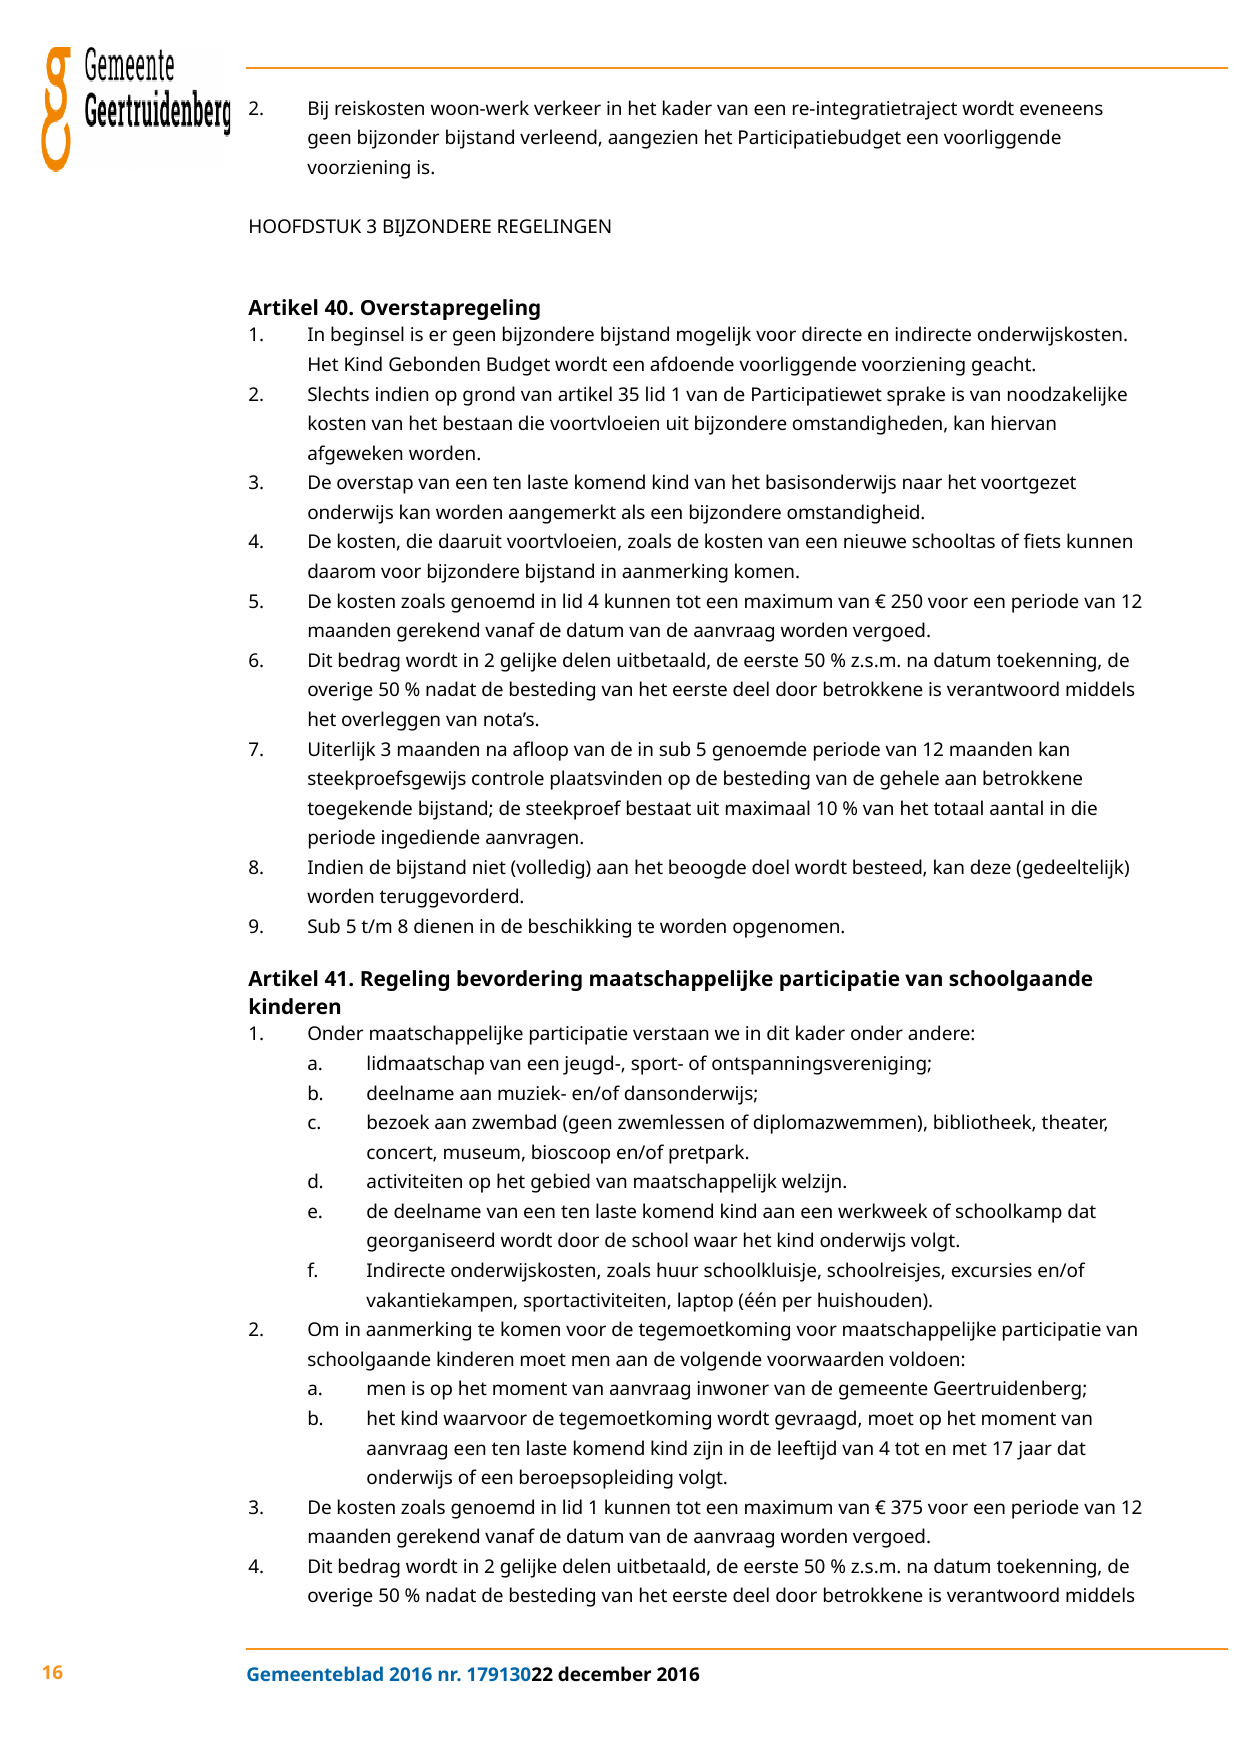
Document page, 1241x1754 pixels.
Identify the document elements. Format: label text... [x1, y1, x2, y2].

list Dit bedrag wordt in 2 gelijke delen uitbetaald, de eerste 50 % z.s.m. na datum toekenning, de overige 50 % nadat de besteding van het eerste deel door betrokkene is verantwoord middels het overleggen van nota’s. [248, 647, 1152, 732]
list De kosten zoals genoemd in lid 4 kunnen tot een maximum van € 250 voor een periode van 12 maanden gerekend vanaf de datum van de aanvraag worden vergoed. [248, 588, 1152, 643]
list Dit bedrag wordt in 2 gelijke delen uitbetaald, de eerste 50 % z.s.m. na datum toekenning, de overige 50 % nadat de besteding van het eerste deel door betrokkene is verantwoord middels [248, 1553, 1152, 1608]
list deelname aan muziek- en/of dansonderwijs; [307, 1080, 1152, 1105]
text HOOFDSTUK 3 BIJZONDERE REGELINGEN [248, 213, 1152, 239]
list Sub 5 t/m 8 dienen in de beschikking te worden opgenomen. [248, 913, 1152, 939]
text Artikel 40. Overstapregeling [248, 293, 1152, 322]
list Onder maatschappelijke participatie verstaan we in dit kader onder andere: [248, 1021, 1152, 1046]
list De overstap van een ten laste komend kind van het basisonderwijs naar het voortgezet onderwijs kan worden aangemerkt als een bijzondere omstandigheid. [248, 469, 1152, 525]
list Indien de bijstand niet (volledig) aan het beoogde doel wordt besteed, kan deze (gedeeltelijk) worden teruggevorderd. [248, 854, 1152, 909]
list Om in aanmerking te komen voor de tegemoetkoming voor maatschappelijke participatie van schoolgaande kinderen moet men aan de volgende voorwaarden voldoen: [248, 1316, 1152, 1372]
list bezoek aan zwembad (geen zwemlessen of diplomazwemmen), bibliotheek, theater, concert, museum, bioscoop en/of pretpark. [307, 1109, 1152, 1164]
list activiteiten op het gebied van maatschappelijk welzijn. [307, 1168, 1152, 1194]
list De kosten zoals genoemd in lid 1 kunnen tot een maximum van € 375 voor een periode van 12 maanden gerekend vanaf de datum van de aanvraag worden vergoed. [248, 1494, 1152, 1549]
list In beginsel is er geen bijzondere bijstand mogelijk voor directe en indirecte onderwijskosten. Het Kind Gebonden Budget wordt een afdoende voorliggende voorziening geacht. [248, 322, 1152, 377]
list de deelname van een ten laste komend kind aan een werkweek of schoolkamp dat georganiseerd wordt door de school waar het kind onderwijs volgt. [307, 1198, 1152, 1253]
list De kosten, die daaruit voortvloeien, zoals de kosten van een nieuwe schooltas of fiets kunnen daarom voor bijzondere bijstand in aanmerking komen. [248, 529, 1152, 584]
list men is op het moment van aanvraag inwoner van de gemeente Geertruidenberg; [307, 1376, 1152, 1401]
list het kind waarvoor de tegemoetkoming wordt gevraagd, moet op het moment van aanvraag een ten laste komend kind zijn in de leeftijd van 4 tot en met 17 jaar dat onderwijs of een beroepsopleiding volgt. [307, 1405, 1152, 1490]
list Uiterlijk 3 maanden na afloop van de in sub 5 genoemde periode van 12 maanden kan steekproefsgewijs controle plaatsvinden op de besteding van de gehele aan betrokkene toegekende bijstand; de steekproef bestaat uit maximaal 10 % van het totaal aantal in die periode ingediende aanvragen. [248, 736, 1152, 850]
list lidmaatschap van een jeugd-, sport- of ontspanningsvereniging; [307, 1050, 1152, 1076]
list Slechts indien op grond van artikel 35 lid 1 van de Participatiewet sprake is van noodzakelijke kosten van het bestaan die voortvloeien uit bijzondere omstandigheden, kan hiervan afgeweken worden. [248, 381, 1152, 466]
list Bij reiskosten woon-werk verkeer in het kader van een re-integratietraject wordt eveneens geen bijzonder bijstand verleend, aangezien het Participatiebudget een voorliggende voorziening is. [248, 95, 1152, 180]
picture [41, 47, 231, 172]
text Artikel 41. Regeling bevordering maatschappelijke participatie van schoolgaande kinderen [248, 964, 1152, 1021]
list Indirecte onderwijskosten, zoals huur schoolkluisje, schoolreisjes, excursies en/of vakantiekampen, sportactiviteiten, laptop (één per huishouden). [307, 1257, 1152, 1312]
